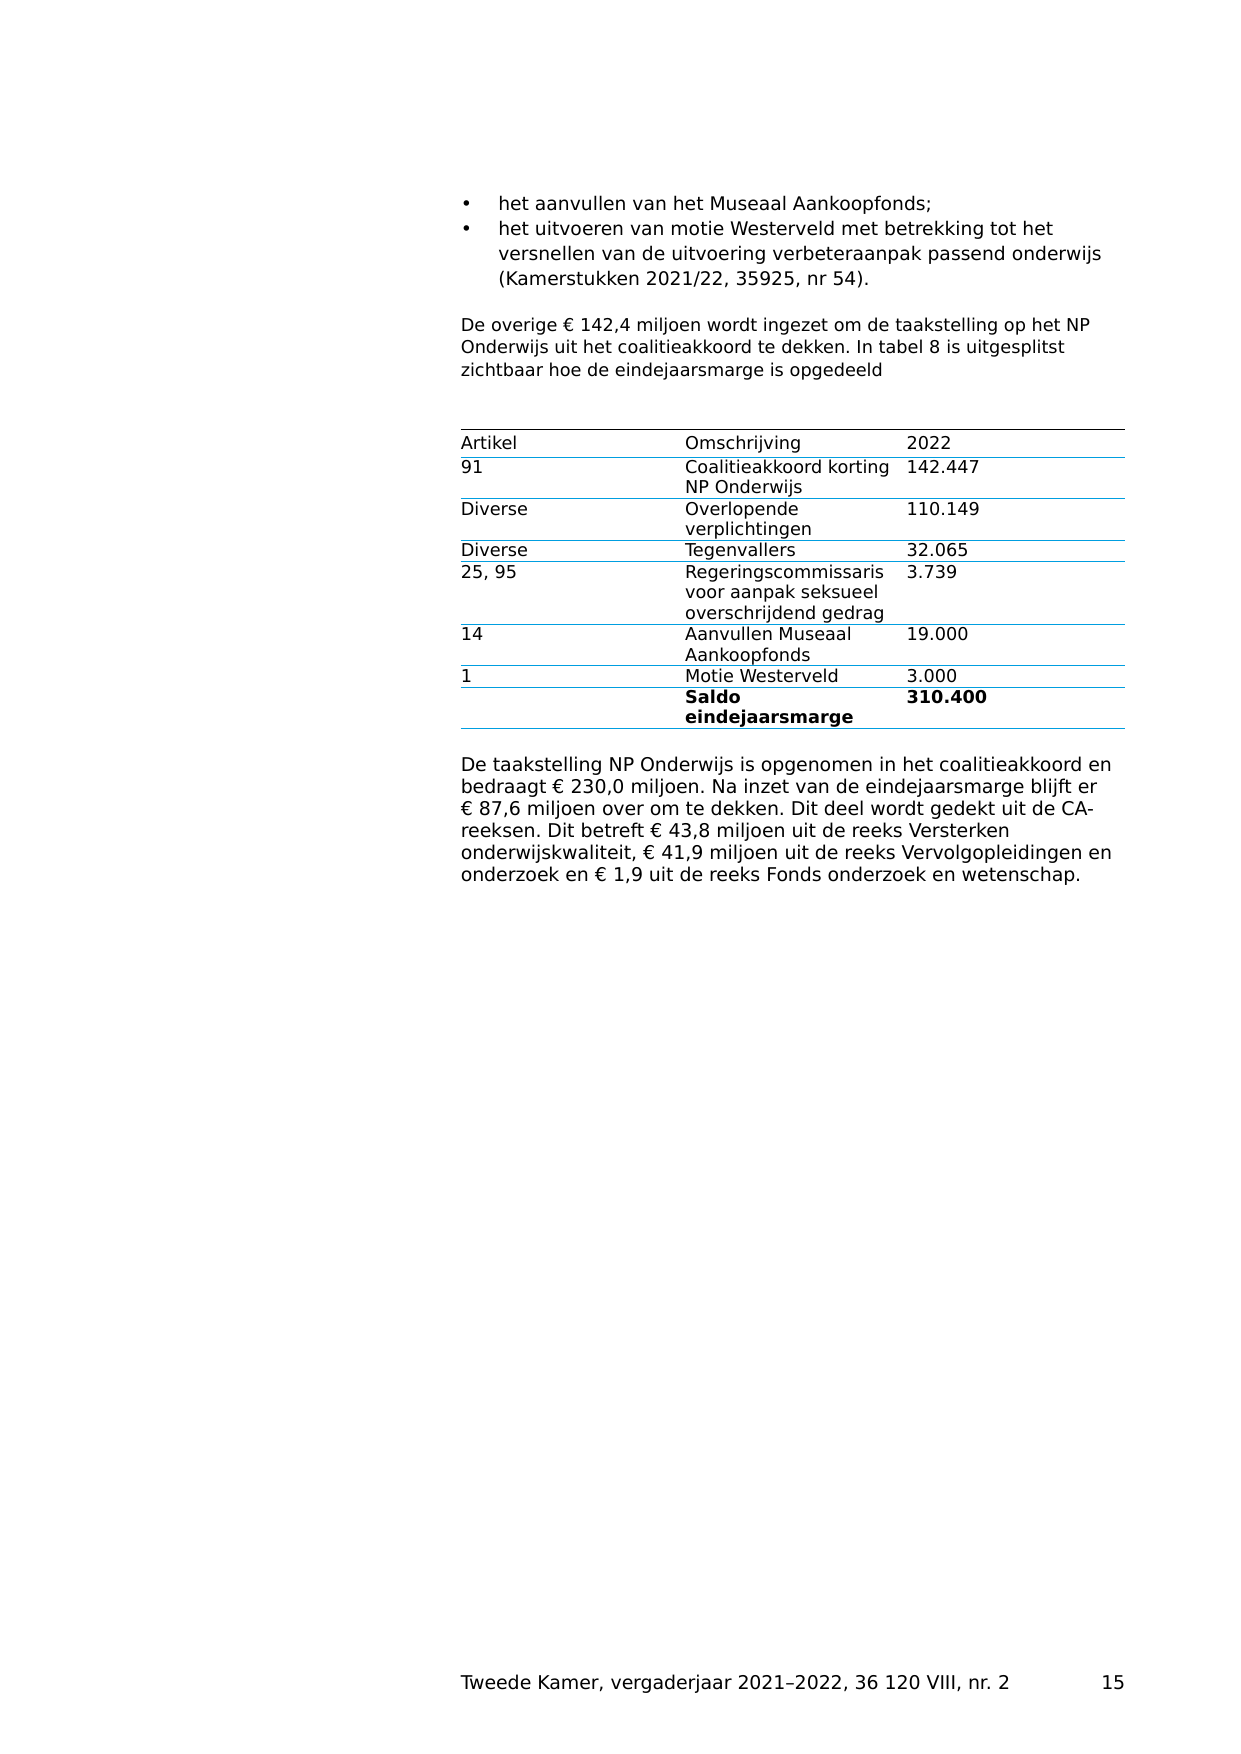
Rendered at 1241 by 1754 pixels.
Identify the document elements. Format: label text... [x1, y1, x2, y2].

table_cell Saldo eindejaarsmarge [682, 688, 903, 728]
table_cell 3.739 [904, 562, 1125, 623]
table_cell 19.000 [904, 625, 1125, 665]
table_cell Diverse [461, 499, 682, 540]
table_cell 3.000 [904, 666, 1125, 686]
table_cell Aanvullen Museaal Aankoopfonds [682, 625, 903, 665]
text De overige € 142,4 miljoen wordt ingezet om de taakstelling op het NP Onderwijs uit het coalitieakkoord te dekken. In tabel 8 is uitgesplitst zichtbaar hoe de eindejaarsmarge is opgedeeld [461, 313, 1125, 381]
table_cell Motie Westerveld [682, 666, 903, 686]
table_cell 25, 95 [461, 562, 682, 623]
table_cell Artikel [461, 430, 682, 456]
table_cell Diverse [461, 541, 682, 561]
table_header Tabel 8 Inzet eindejaarsmarge (Bedragen x € 1.000) [461, 404, 1125, 429]
table_cell Coalitieakkoord korting NP Onderwijs [682, 458, 903, 498]
table_cell 1 [461, 666, 682, 686]
table_cell 32.065 [904, 541, 1125, 561]
table_cell 2022 [904, 430, 1125, 456]
table_cell 110.149 [904, 499, 1125, 540]
table_cell 91 [461, 458, 682, 498]
list het aanvullen van het Museaal Aankoopfonds; [461, 191, 1125, 216]
table_cell 14 [461, 625, 682, 665]
table_cell Overlopende verplichtingen [682, 499, 903, 540]
table_cell 142.447 [904, 458, 1125, 498]
list het uitvoeren van motie Westerveld met betrekking tot het versnellen van de uitvoering verbeteraanpak passend onderwijs (Kamerstukken 2021/22, 35925, nr 54). [461, 216, 1125, 291]
table_cell 310.400 [904, 688, 1125, 728]
table_cell Tegenvallers [682, 541, 903, 561]
table_cell [461, 688, 682, 728]
text De taakstelling NP Onderwijs is opgenomen in het coalitieakkoord en bedraagt € 230,0 miljoen. Na inzet van de eindejaarsmarge blijft er € 87,6 miljoen over om te dekken. Dit deel wordt gedekt uit de CA-reeksen. Dit betreft € 43,8 miljoen uit de reeks Versterken onderwijskwaliteit, € 41,9 miljoen uit de reeks Vervolgopleidingen en onderzoek en € 1,9 uit de reeks Fonds onderzoek en wetenschap. [461, 754, 1125, 886]
table_cell Regeringscommissaris voor aanpak seksueel overschrijdend gedrag [682, 562, 903, 623]
table_cell Omschrijving [682, 430, 903, 456]
